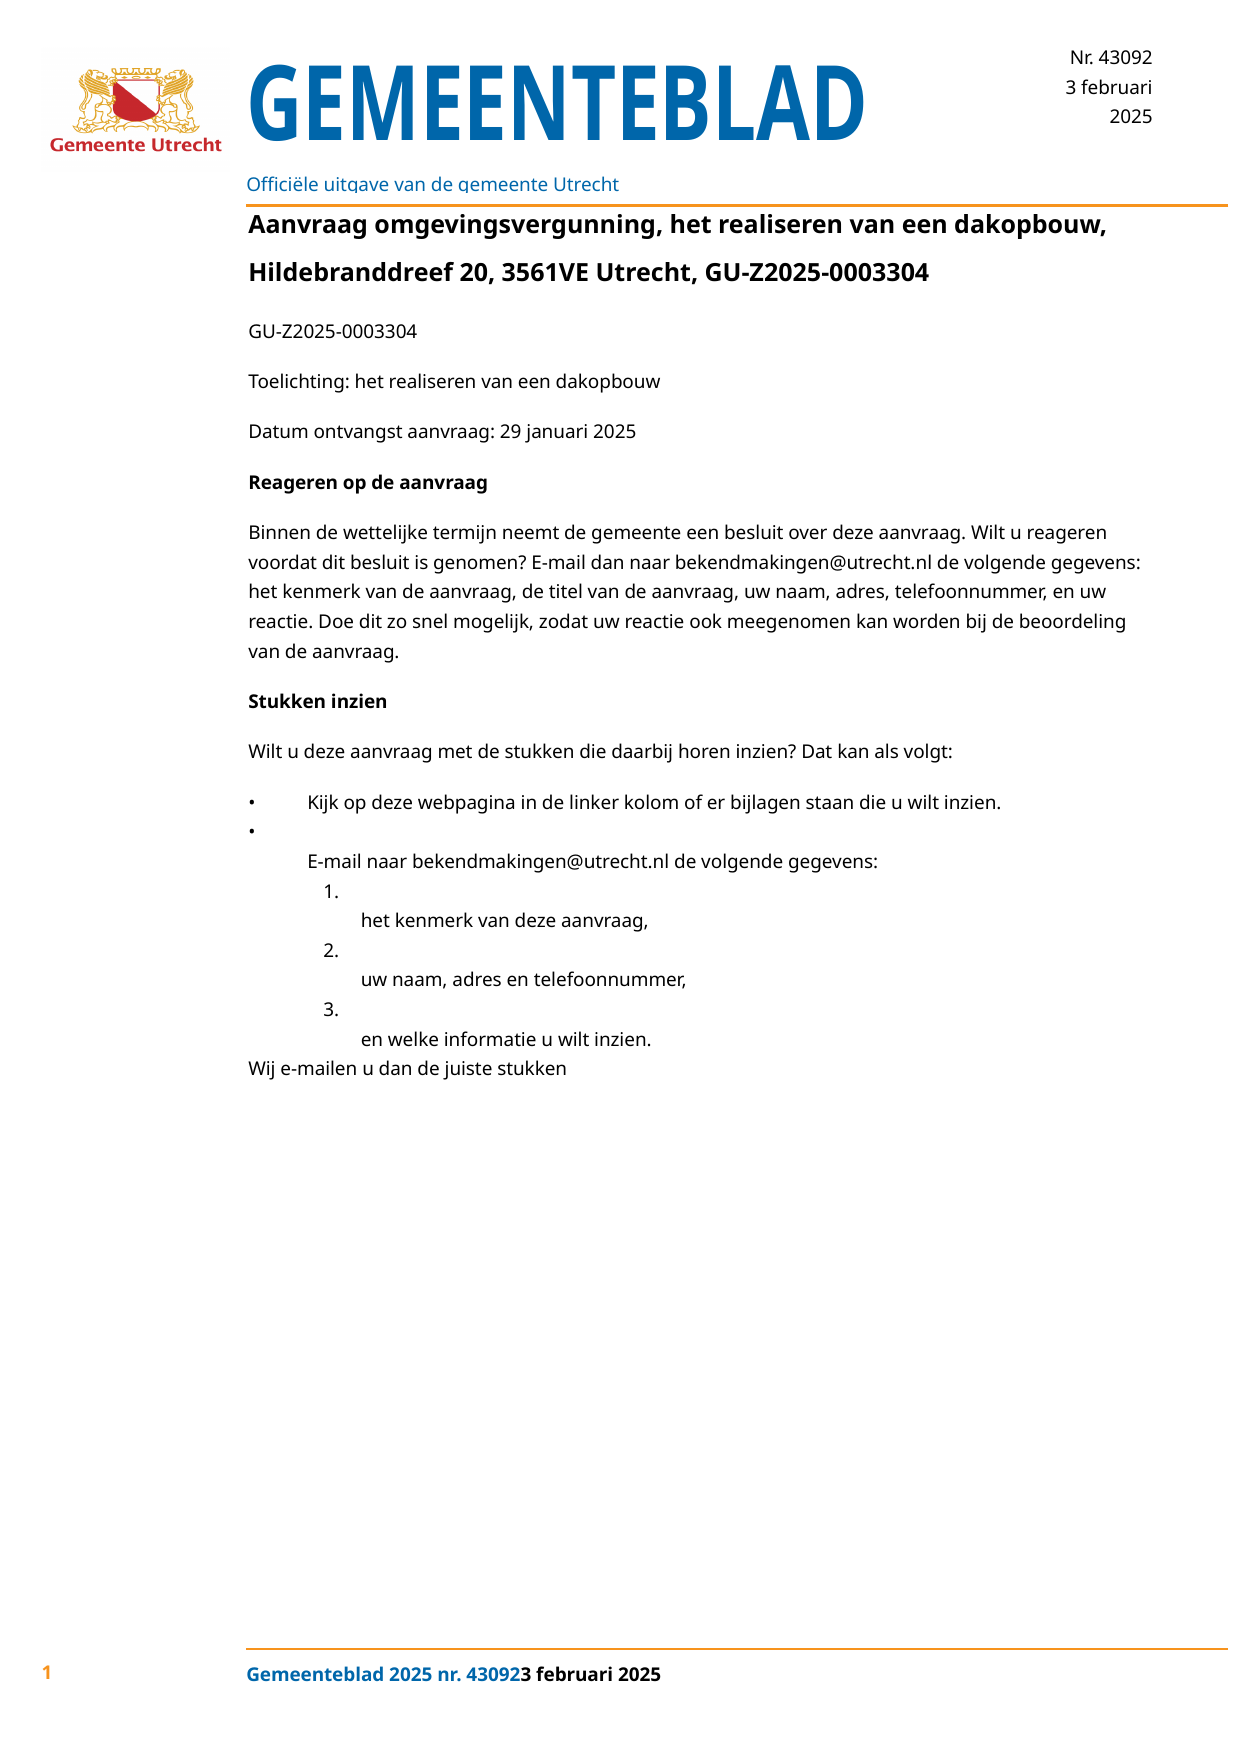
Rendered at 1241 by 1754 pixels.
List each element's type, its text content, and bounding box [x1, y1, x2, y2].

list het kenmerk van deze aanvraag, [323, 907, 1152, 933]
text Reageren op de aanvraag [248, 469, 1152, 495]
list Kijk op deze webpagina in de linker kolom of er bijlagen staan die u wilt inzien. [248, 789, 1152, 815]
list en welke informatie u wilt inzien. [323, 1026, 1152, 1052]
picture [41, 47, 231, 172]
list uw naam, adres en telefoonnummer, [323, 967, 1152, 992]
text Aanvraag omgevingsvergunning, het realiseren van een dakopbouw, Hildebranddreef 20, 3561VE Utrecht, GU-Z2025-0003304 [248, 207, 1152, 288]
text Datum ontvangst aanvraag: 29 januari 2025 [248, 419, 1152, 444]
text Binnen de wettelijke termijn neemt de gemeente een besluit over deze aanvraag. Wilt u reageren voordat dit besluit is genomen? E-mail dan naar bekendmakingen@utrecht.nl de volgende gegevens: het kenmerk van de aanvraag, de titel van de aanvraag, uw naam, adres, telefoonnummer, en uw reactie. Doe dit zo snel mogelijk, zodat uw reactie ook meegenomen kan worden bij de beoordeling van de aanvraag. [248, 519, 1152, 664]
text GU-Z2025-0003304 [248, 318, 1152, 344]
text Stukken inzien [248, 688, 1152, 714]
list E-mail naar bekendmakingen@utrecht.nl de volgende gegevens: [248, 848, 1152, 874]
text Wilt u deze aanvraag met de stukken die daarbij horen inzien? Dat kan als volgt: [248, 739, 1152, 764]
text Toelichting: het realiseren van een dakopbouw [248, 368, 1152, 394]
text Wij e-mailen u dan de juiste stukken [248, 1055, 1152, 1081]
